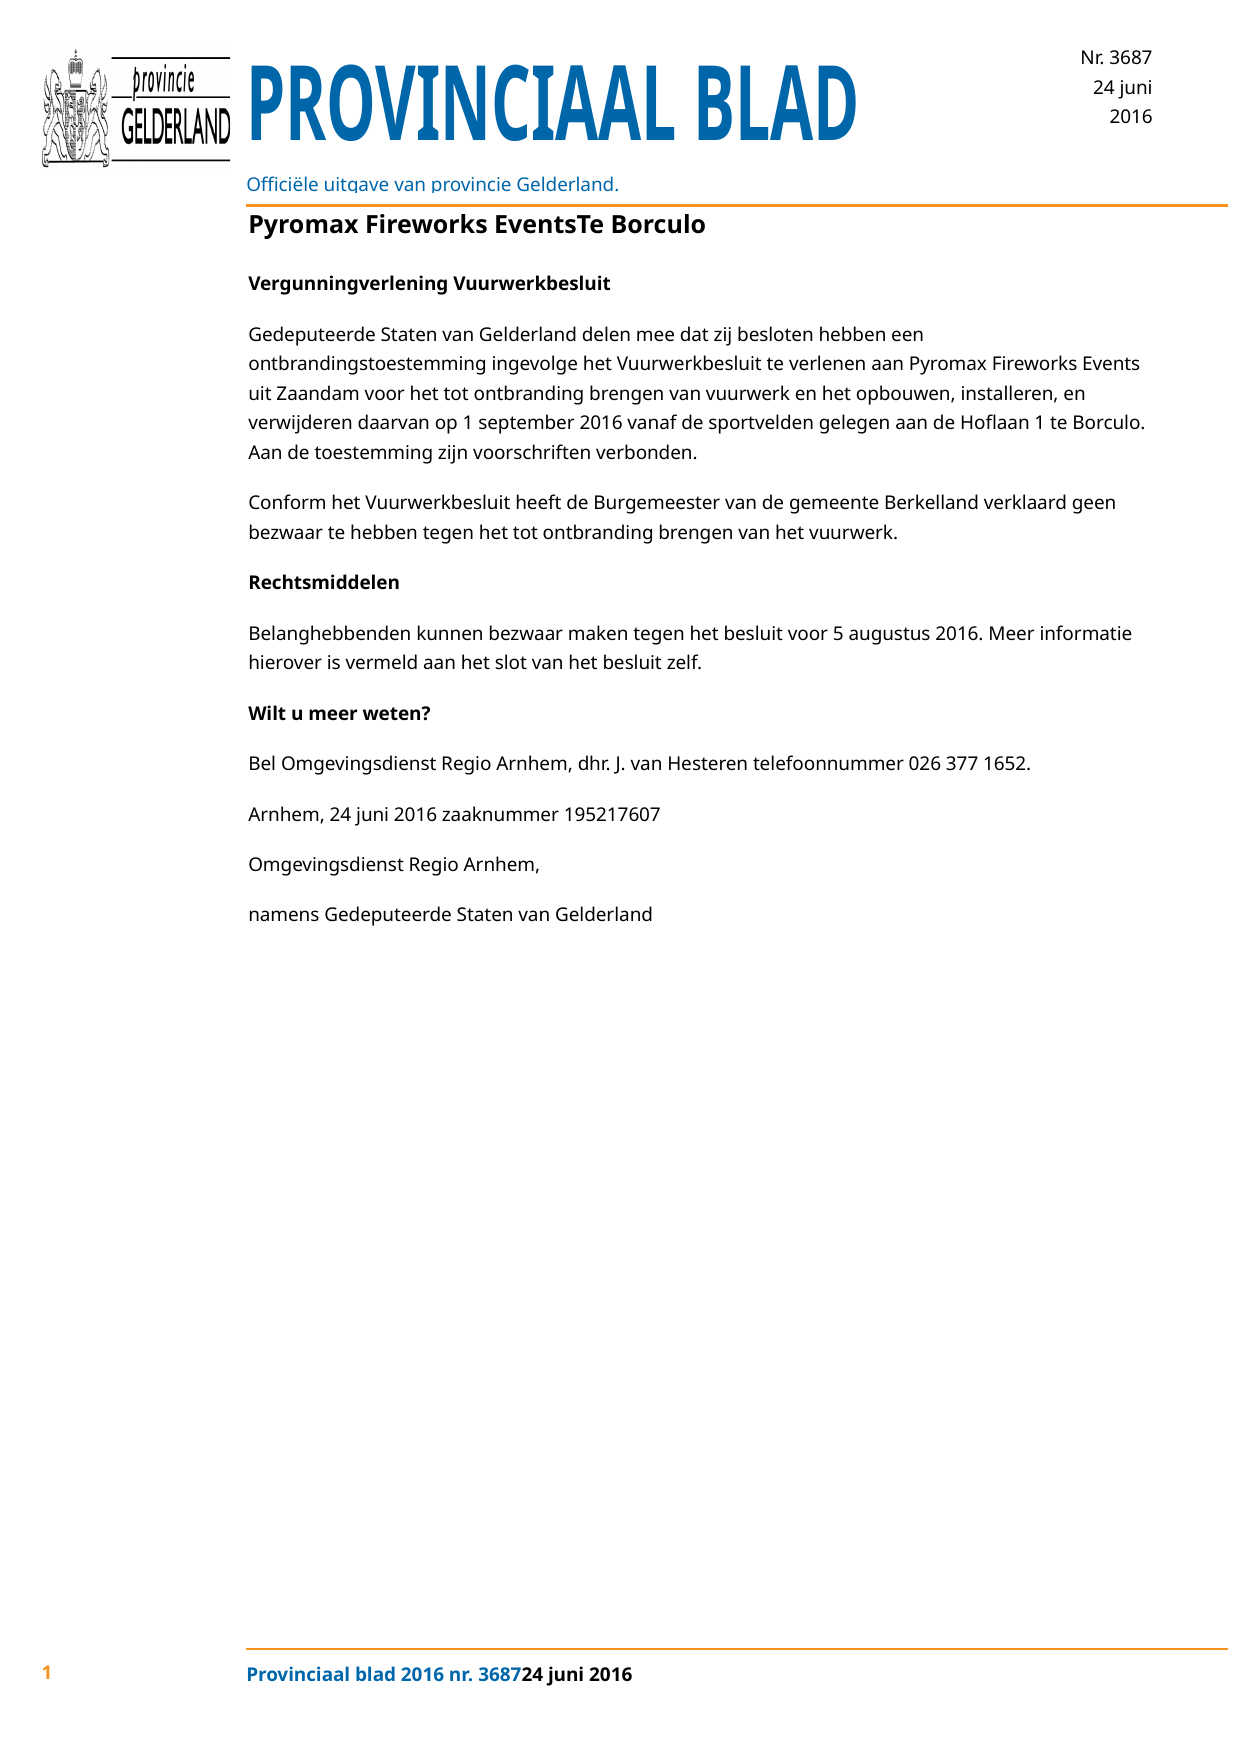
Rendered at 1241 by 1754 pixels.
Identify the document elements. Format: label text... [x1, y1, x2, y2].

text Omgevingsdienst Regio Arnhem, [248, 851, 1152, 877]
text Belanghebbenden kunnen bezwaar maken tegen het besluit voor 5 augustus 2016. Meer informatie hierover is vermeld aan het slot van het besluit zelf. [248, 620, 1152, 675]
text Vergunningverlening Vuurwerkbesluit [248, 270, 1152, 296]
text Wilt u meer weten? [248, 700, 1152, 726]
text Pyromax Fireworks EventsTe Borculo [248, 207, 1152, 241]
text Gedeputeerde Staten van Gelderland delen mee dat zij besloten hebben een ontbrandingstoestemming ingevolge het Vuurwerkbesluit te verlenen aan Pyromax Fireworks Events uit Zaandam voor het tot ontbranding brengen van vuurwerk en het opbouwen, installeren, en verwijderen daarvan op 1 september 2016 vanaf de sportvelden gelegen aan de Hoflaan 1 te Borculo. Aan de toestemming zijn voorschriften verbonden. [248, 321, 1152, 465]
text Bel Omgevingsdienst Regio Arnhem, dhr. J. van Hesteren telefoonnummer 026 377 1652. [248, 750, 1152, 776]
picture [41, 47, 231, 172]
text Rechtsmiddelen [248, 569, 1152, 595]
text Arnhem, 24 juni 2016 zaaknummer 195217607 [248, 801, 1152, 826]
text Conform het Vuurwerkbesluit heeft de Burgemeester van de gemeente Berkelland verklaard geen bezwaar te hebben tegen het tot ontbranding brengen van het vuurwerk. [248, 489, 1152, 545]
text namens Gedeputeerde Staten van Gelderland [248, 902, 1152, 927]
